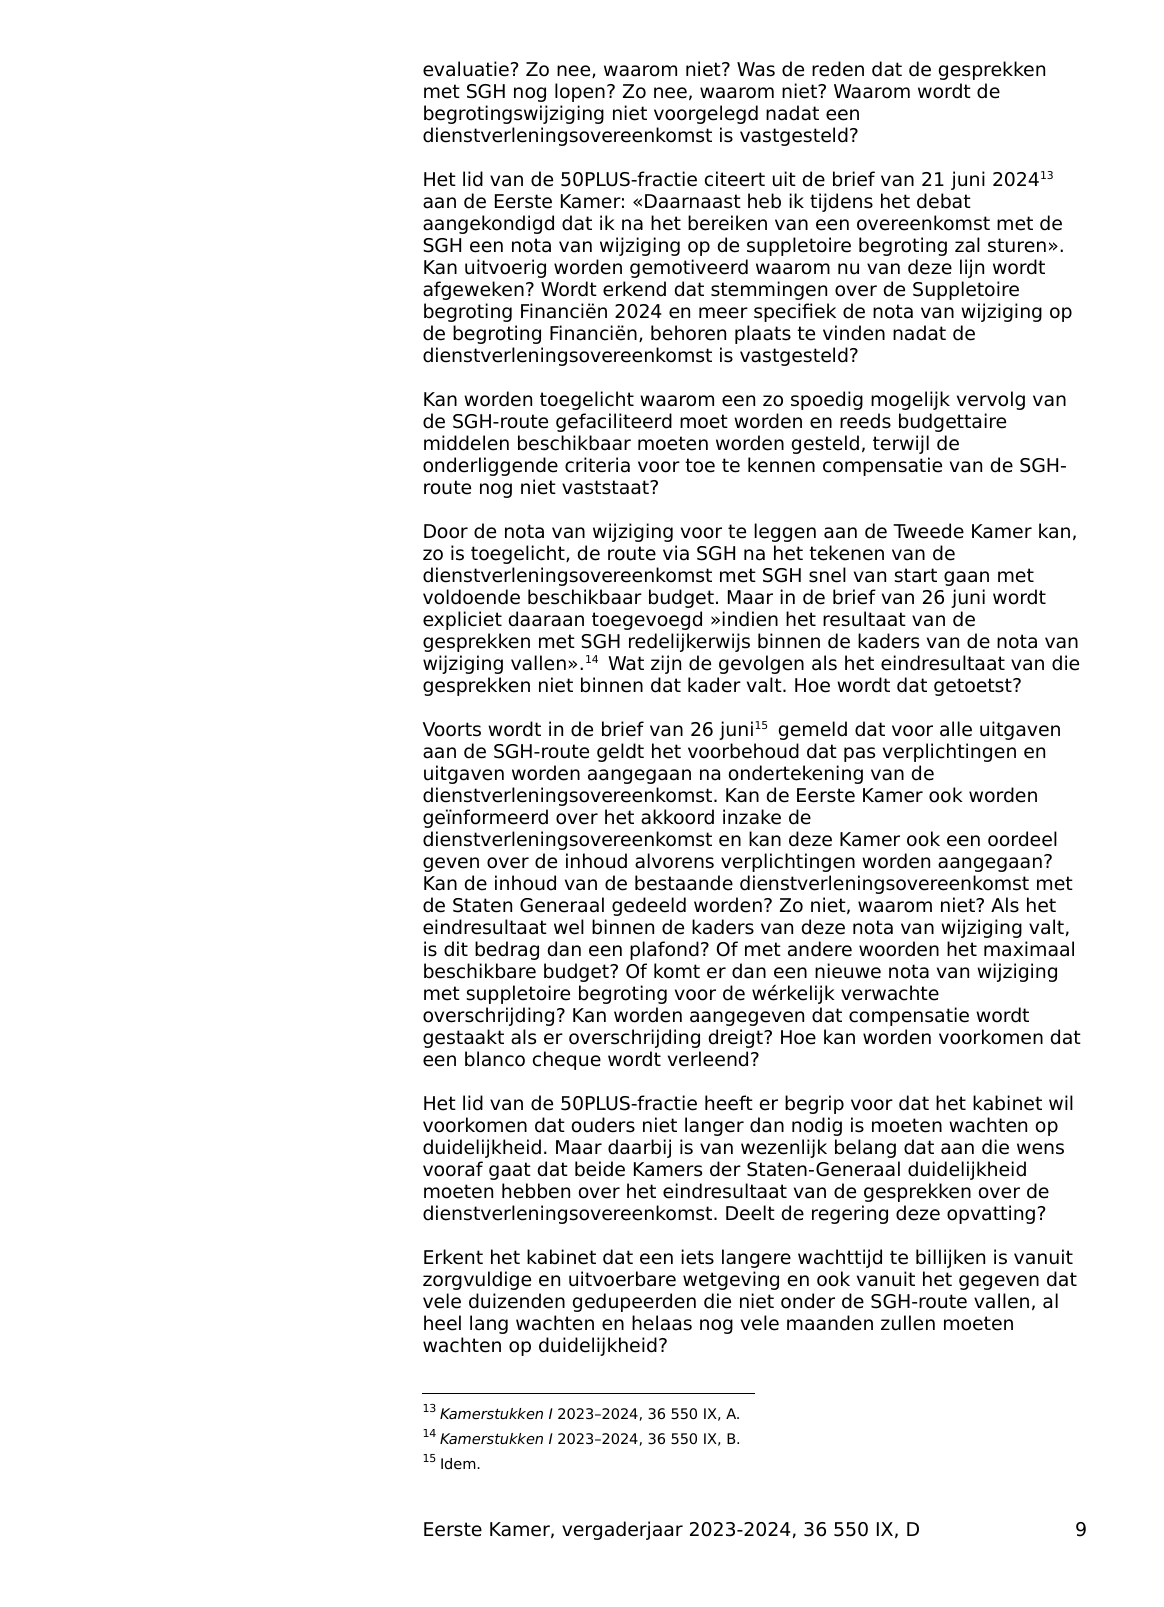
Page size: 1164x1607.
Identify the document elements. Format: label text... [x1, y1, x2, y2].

text Het lid van de 50PLUS-fractie citeert uit de brief van 21 juni 2024 aan de Eerste Kamer: «Daarnaast heb ik tijdens het debat aangekondigd dat ik na het bereiken van een overeenkomst met de SGH een nota van wijziging op de suppletoire begroting zal sturen». Kan uitvoerig worden gemotiveerd waarom nu van deze lijn wordt afgeweken? Wordt erkend dat stemmingen over de Suppletoire begroting Financiën 2024 en meer specifiek de nota van wijziging op de begroting Financiën, behoren plaats te vinden nadat de dienstverleningsovereenkomst is vastgesteld? [422, 169, 1087, 367]
text Kan worden toegelicht waarom een zo spoedig mogelijk vervolg van de SGH-route gefaciliteerd moet worden en reeds budgettaire middelen beschikbaar moeten worden gesteld, terwijl de onderliggende criteria voor toe te kennen compensatie van de SGH-route nog niet vaststaat? [422, 389, 1087, 499]
text Kamerstukken I 2023–2024, 36 550 IX, A. [422, 1402, 1087, 1424]
text Door de nota van wijziging voor te leggen aan de Tweede Kamer kan, zo is toegelicht, de route via SGH na het tekenen van de dienstverleningsovereenkomst met SGH snel van start gaan met voldoende beschikbaar budget. Maar in de brief van 26 juni wordt expliciet daaraan toegevoegd »indien het resultaat van de gesprekken met SGH redelijkerwijs binnen de kaders van de nota van wijziging vallen». Wat zijn de gevolgen als het eindresultaat van die gesprekken niet binnen dat kader valt. Hoe wordt dat getoetst? [422, 521, 1087, 697]
text Kamerstukken I 2023–2024, 36 550 IX, B. [422, 1427, 1087, 1449]
text Idem. [422, 1452, 1087, 1474]
text Voorts wordt in de brief van 26 juni gemeld dat voor alle uitgaven aan de SGH-route geldt het voorbehoud dat pas verplichtingen en uitgaven worden aangegaan na ondertekening van de dienstverleningsovereenkomst. Kan de Eerste Kamer ook worden geïnformeerd over het akkoord inzake de dienstverleningsovereenkomst en kan deze Kamer ook een oordeel geven over de inhoud alvorens verplichtingen worden aangegaan? Kan de inhoud van de bestaande dienstverleningsovereenkomst met de Staten Generaal gedeeld worden? Zo niet, waarom niet? Als het eindresultaat wel binnen de kaders van deze nota van wijziging valt, is dit bedrag dan een plafond? Of met andere woorden het maximaal beschikbare budget? Of komt er dan een nieuwe nota van wijziging met suppletoire begroting voor de wérkelijk verwachte overschrijding? Kan worden aangegeven dat compensatie wordt gestaakt als er overschrijding dreigt? Hoe kan worden voorkomen dat een blanco cheque wordt verleend? [422, 719, 1087, 1071]
text Erkent het kabinet dat een iets langere wachttijd te billijken is vanuit zorgvuldige en uitvoerbare wetgeving en ook vanuit het gegeven dat vele duizenden gedupeerden die niet onder de SGH-route vallen, al heel lang wachten en helaas nog vele maanden zullen moeten wachten op duidelijkheid? [422, 1247, 1087, 1357]
text evaluatie? Zo nee, waarom niet? Was de reden dat de gesprekken met SGH nog lopen? Zo nee, waarom niet? Waarom wordt de begrotingswijziging niet voorgelegd nadat een dienstverleningsovereenkomst is vastgesteld? [422, 59, 1087, 147]
text Het lid van de 50PLUS-fractie heeft er begrip voor dat het kabinet wil voorkomen dat ouders niet langer dan nodig is moeten wachten op duidelijkheid. Maar daarbij is van wezenlijk belang dat aan die wens vooraf gaat dat beide Kamers der Staten-Generaal duidelijkheid moeten hebben over het eindresultaat van de gesprekken over de dienstverleningsovereenkomst. Deelt de regering deze opvatting? [422, 1093, 1087, 1225]
